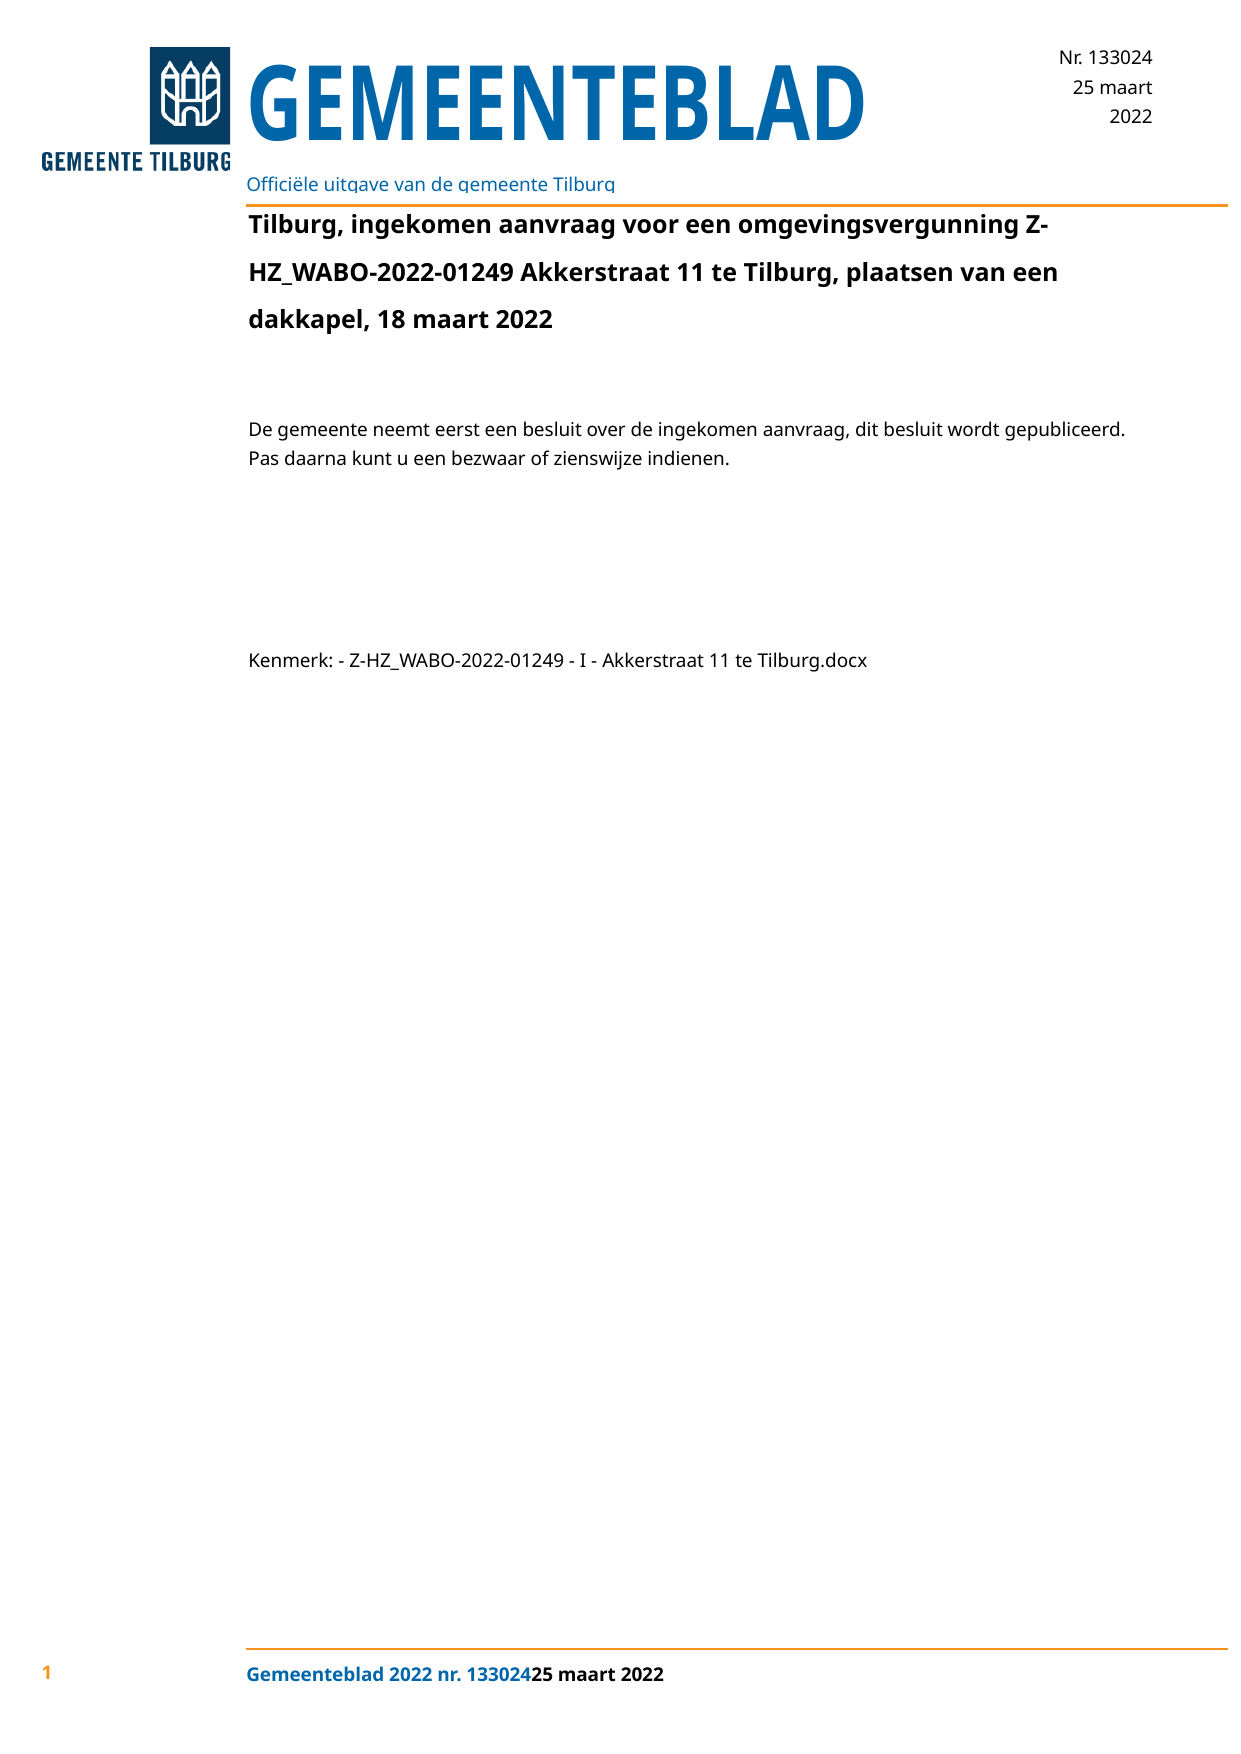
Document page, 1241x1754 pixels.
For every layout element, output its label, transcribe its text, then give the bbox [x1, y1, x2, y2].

text De gemeente neemt eerst een besluit over de ingekomen aanvraag, dit besluit wordt gepubliceerd. Pas daarna kunt u een bezwaar of zienswijze indienen. [248, 416, 1152, 471]
text Kenmerk: - Z-HZ_WABO-2022-01249 - I - Akkerstraat 11 te Tilburg.docx [248, 647, 1152, 673]
text Tilburg, ingekomen aanvraag voor een omgevingsvergunning Z-HZ_WABO-2022-01249 Akkerstraat 11 te Tilburg, plaatsen van een dakkapel, 18 maart 2022 [248, 207, 1152, 336]
picture [41, 47, 231, 172]
